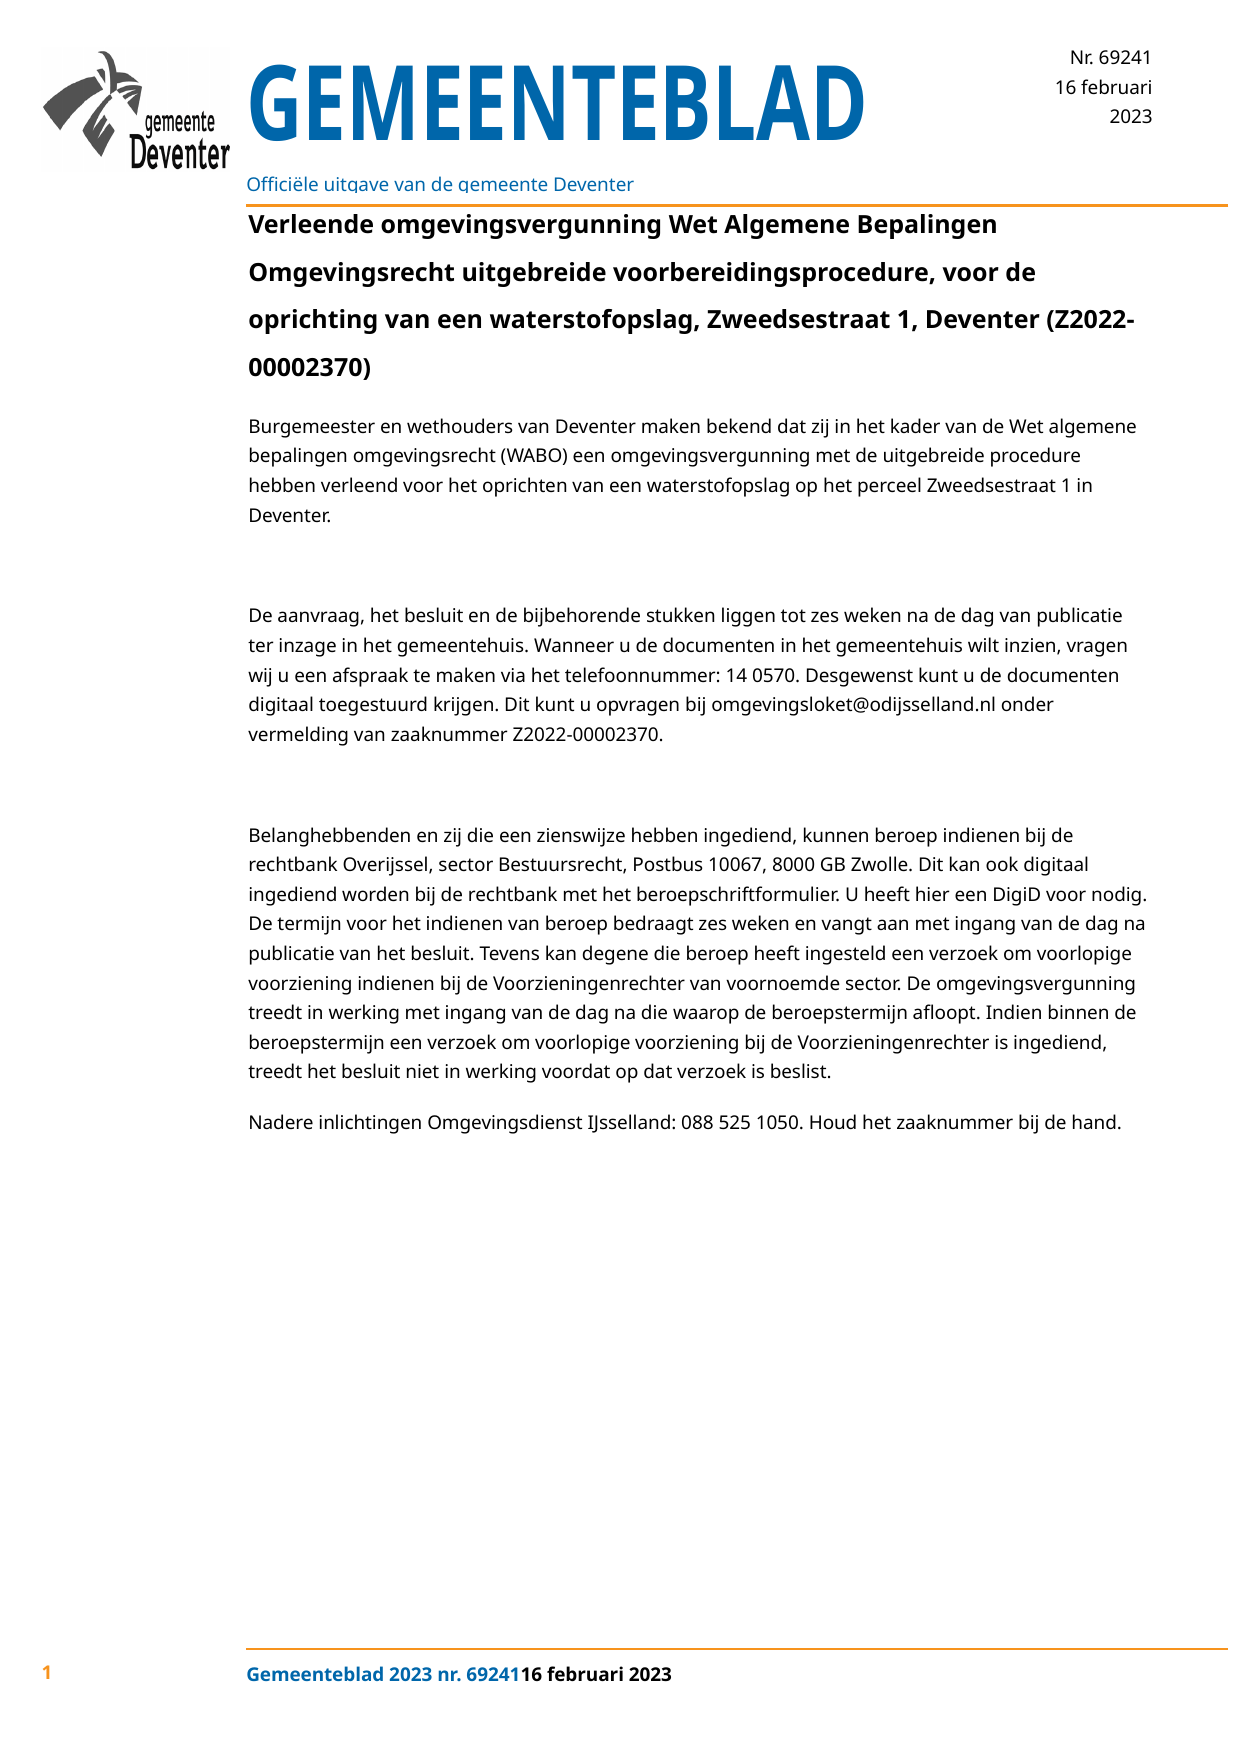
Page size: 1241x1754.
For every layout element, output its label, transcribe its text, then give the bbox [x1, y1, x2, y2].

picture [41, 47, 231, 172]
text Belanghebbenden en zij die een zienswijze hebben ingediend, kunnen beroep indienen bij de rechtbank Overijssel, sector Bestuursrecht, Postbus 10067, 8000 GB Zwolle. Dit kan ook digitaal ingediend worden bij de rechtbank met het beroepschriftformulier. U heeft hier een DigiD voor nodig. De termijn voor het indienen van beroep bedraagt zes weken en vangt aan met ingang van de dag na publicatie van het besluit. Tevens kan degene die beroep heeft ingesteld een verzoek om voorlopige voorziening indienen bij de Voorzieningenrechter van voornoemde sector. De omgevingsvergunning treedt in werking met ingang van de dag na die waarop de beroepstermijn afloopt. Indien binnen de beroepstermijn een verzoek om voorlopige voorziening bij de Voorzieningenrechter is ingediend, treedt het besluit niet in werking voordat op dat verzoek is beslist. [248, 822, 1152, 1084]
text Nadere inlichtingen Omgevingsdienst IJsselland: 088 525 1050. Houd het zaaknummer bij de hand. [248, 1109, 1152, 1135]
text De aanvraag, het besluit en de bijbehorende stukken liggen tot zes weken na de dag van publicatie ter inzage in het gemeentehuis. Wanneer u de documenten in het gemeentehuis wilt inzien, vragen wij u een afspraak te maken via het telefoonnummer: 14 0570. Desgewenst kunt u de documenten digitaal toegestuurd krijgen. Dit kunt u opvragen bij omgevingsloket@odijsselland.nl onder vermelding van zaaknummer Z2022-00002370. [248, 603, 1152, 747]
text Burgemeester en wethouders van Deventer maken bekend dat zij in het kader van de Wet algemene bepalingen omgevingsrecht (WABO) een omgevingsvergunning met de uitgebreide procedure hebben verleend voor het oprichten van een waterstofopslag op het perceel Zweedsestraat 1 in Deventer. [248, 413, 1152, 528]
text Verleende omgevingsvergunning Wet Algemene Bepalingen Omgevingsrecht uitgebreide voorbereidingsprocedure, voor de oprichting van een waterstofopslag, Zweedsestraat 1, Deventer (Z2022-00002370) [248, 207, 1152, 384]
